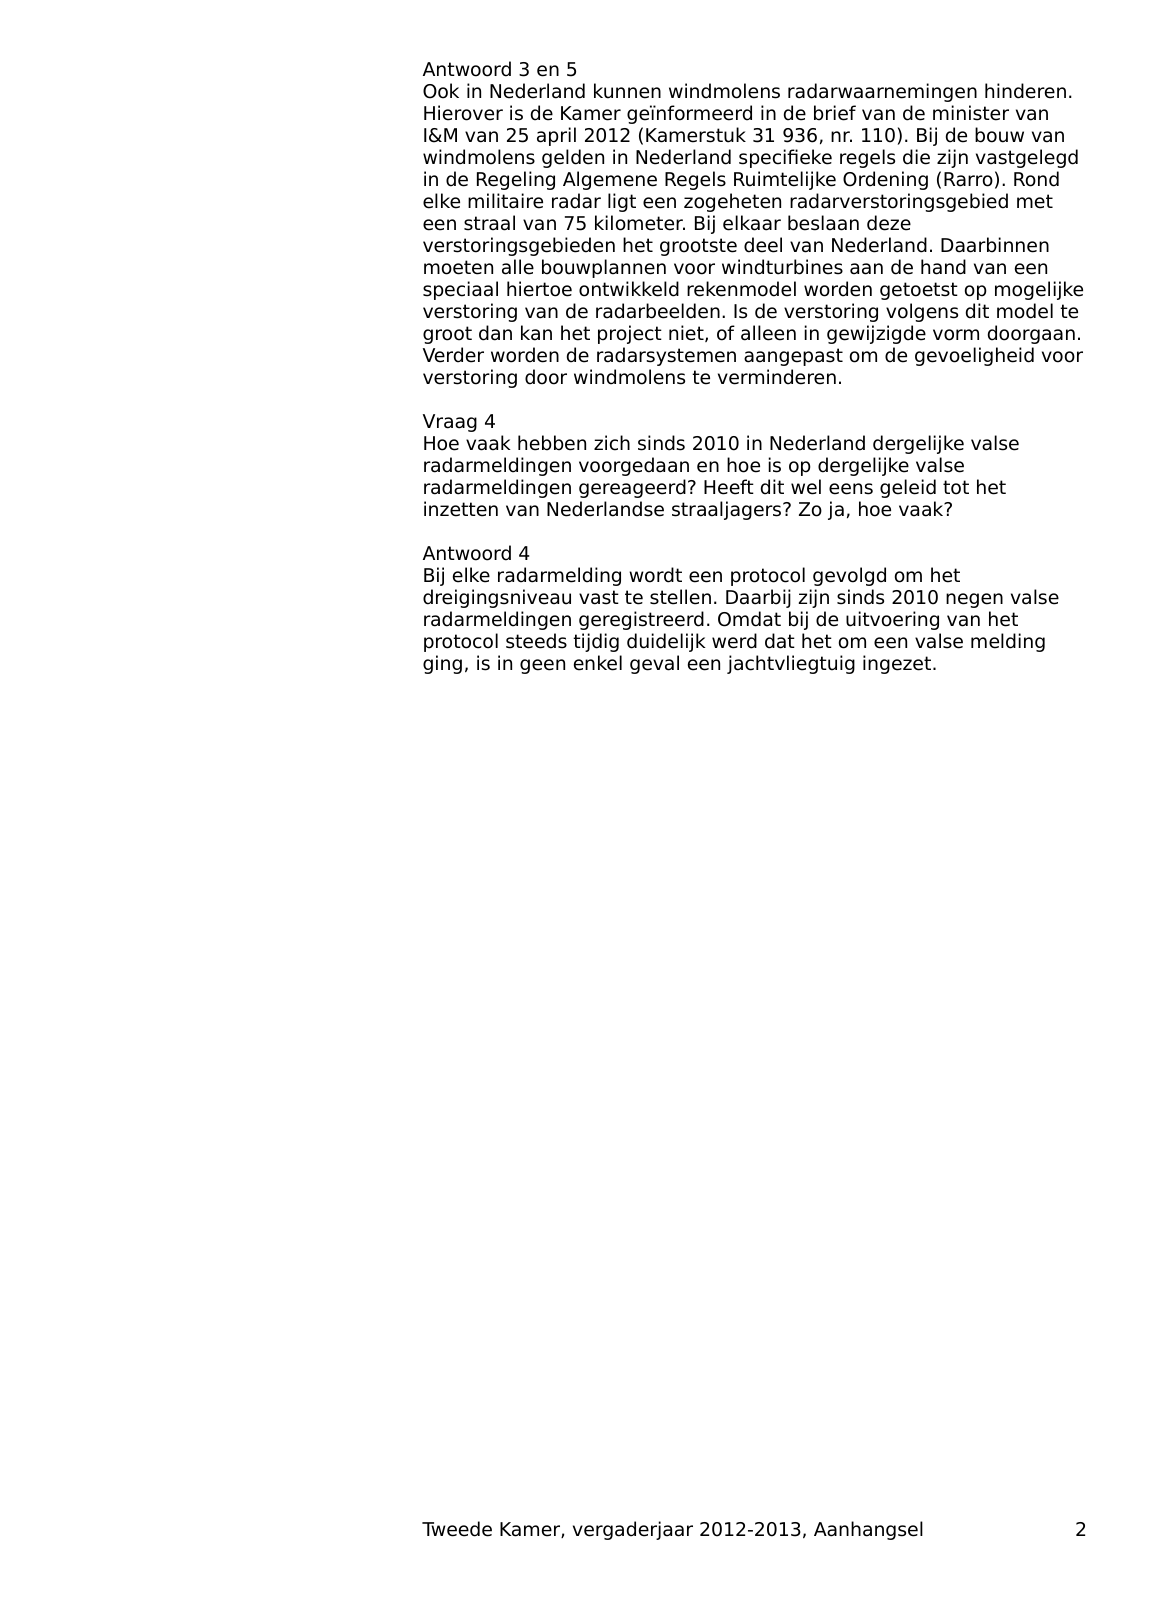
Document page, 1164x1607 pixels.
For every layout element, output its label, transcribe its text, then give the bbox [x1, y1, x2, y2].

text Vraag 4 [422, 411, 1087, 433]
text Bij elke radarmelding wordt een protocol gevolgd om het dreigingsniveau vast te stellen. Daarbij zijn sinds 2010 negen valse radarmeldingen geregistreerd. Omdat bij de uitvoering van het protocol steeds tijdig duidelijk werd dat het om een valse melding ging, is in geen enkel geval een jachtvliegtuig ingezet. [422, 565, 1087, 675]
text Ook in Nederland kunnen windmolens radarwaarnemingen hinderen. Hierover is de Kamer geïnformeerd in de brief van de minister van I&M van 25 april 2012 (Kamerstuk 31 936, nr. 110). Bij de bouw van windmolens gelden in Nederland specifieke regels die zijn vastgelegd in de Regeling Algemene Regels Ruimtelijke Ordening (Rarro). Rond elke militaire radar ligt een zogeheten radarverstoringsgebied met een straal van 75 kilometer. Bij elkaar beslaan deze verstoringsgebieden het grootste deel van Nederland. Daarbinnen moeten alle bouwplannen voor windturbines aan de hand van een speciaal hiertoe ontwikkeld rekenmodel worden getoetst op mogelijke verstoring van de radarbeelden. Is de verstoring volgens dit model te groot dan kan het project niet, of alleen in gewijzigde vorm doorgaan. Verder worden de radarsystemen aangepast om de gevoeligheid voor verstoring door windmolens te verminderen. [422, 81, 1087, 389]
text Antwoord 3 en 5 [422, 59, 1087, 81]
text Hoe vaak hebben zich sinds 2010 in Nederland dergelijke valse radarmeldingen voorgedaan en hoe is op dergelijke valse radarmeldingen gereageerd? Heeft dit wel eens geleid tot het inzetten van Nederlandse straaljagers? Zo ja, hoe vaak? [422, 433, 1087, 521]
text Antwoord 4 [422, 543, 1087, 565]
